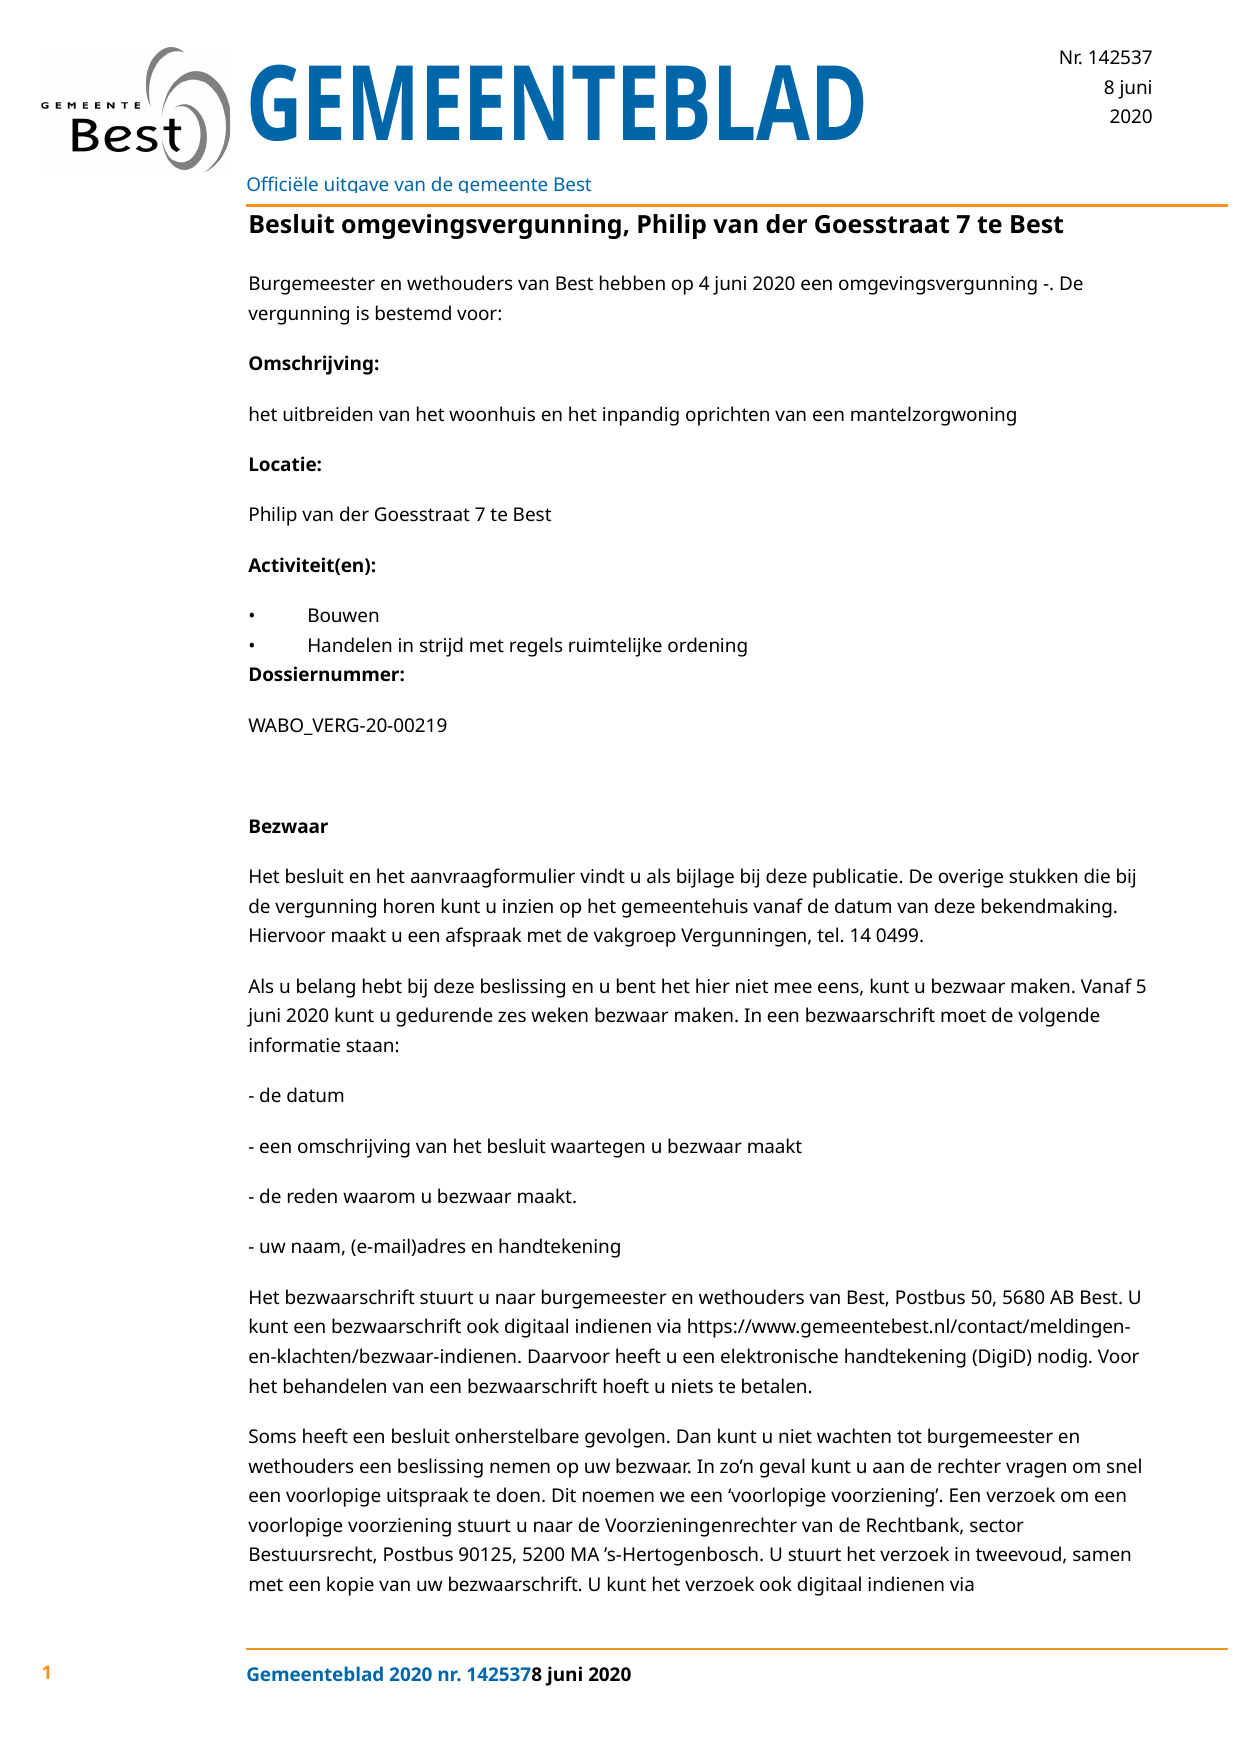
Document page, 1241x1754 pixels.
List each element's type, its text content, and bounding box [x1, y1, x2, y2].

list Handelen in strijd met regels ruimtelijke ordening [248, 632, 1152, 658]
text Als u belang hebt bij deze beslissing en u bent het hier niet mee eens, kunt u bezwaar maken. Vanaf 5 juni 2020 kunt u gedurende zes weken bezwaar maken. In een bezwaarschrift moet de volgende informatie staan: [248, 973, 1152, 1058]
text Bezwaar [248, 813, 1152, 838]
text Burgemeester en wethouders van Best hebben op 4 juni 2020 een omgevingsvergunning -. De vergunning is bestemd voor: [248, 270, 1152, 326]
text WABO_VERG-20-00219 [248, 712, 1152, 738]
text Omschrijving: [248, 350, 1152, 376]
text - de datum [248, 1082, 1152, 1108]
text Philip van der Goesstraat 7 te Best [248, 502, 1152, 527]
text Besluit omgevingsvergunning, Philip van der Goesstraat 7 te Best [248, 207, 1152, 241]
text Activiteit(en): [248, 552, 1152, 578]
text het uitbreiden van het woonhuis en het inpandig oprichten van een mantelzorgwoning [248, 401, 1152, 426]
text Het bezwaarschrift stuurt u naar burgemeester en wethouders van Best, Postbus 50, 5680 AB Best. U kunt een bezwaarschrift ook digitaal indienen via https://www.gemeentebest.nl/contact/meldingen-en-klachten/bezwaar-indienen. Daarvoor heeft u een elektronische handtekening (DigiD) nodig. Voor het behandelen van een bezwaarschrift hoeft u niets te betalen. [248, 1284, 1152, 1398]
picture [41, 47, 231, 172]
text Locatie: [248, 451, 1152, 477]
text - de reden waarom u bezwaar maakt. [248, 1183, 1152, 1209]
text Het besluit en het aanvraagformulier vindt u als bijlage bij deze publicatie. De overige stukken die bij de vergunning horen kunt u inzien op het gemeentehuis vanaf de datum van deze bekendmaking. Hiervoor maakt u een afspraak met de vakgroep Vergunningen, tel. 14 0499. [248, 863, 1152, 948]
text Soms heeft een besluit onherstelbare gevolgen. Dan kunt u niet wachten tot burgemeester en wethouders een beslissing nemen op uw bezwaar. In zo’n geval kunt u aan de rechter vragen om snel een voorlopige uitspraak te doen. Dit noemen we een ‘voorlopige voorziening’. Een verzoek om een voorlopige voorziening stuurt u naar de Voorzieningenrechter van de Rechtbank, sector Bestuursrecht, Postbus 90125, 5200 MA ’s-Hertogenbosch. U stuurt het verzoek in tweevoud, samen met een kopie van uw bezwaarschrift. U kunt het verzoek ook digitaal indienen via [248, 1423, 1152, 1597]
text - een omschrijving van het besluit waartegen u bezwaar maakt [248, 1133, 1152, 1158]
text Dossiernummer: [248, 662, 1152, 687]
text - uw naam, (e-mail)adres en handtekening [248, 1234, 1152, 1259]
list Bouwen [248, 602, 1152, 628]
